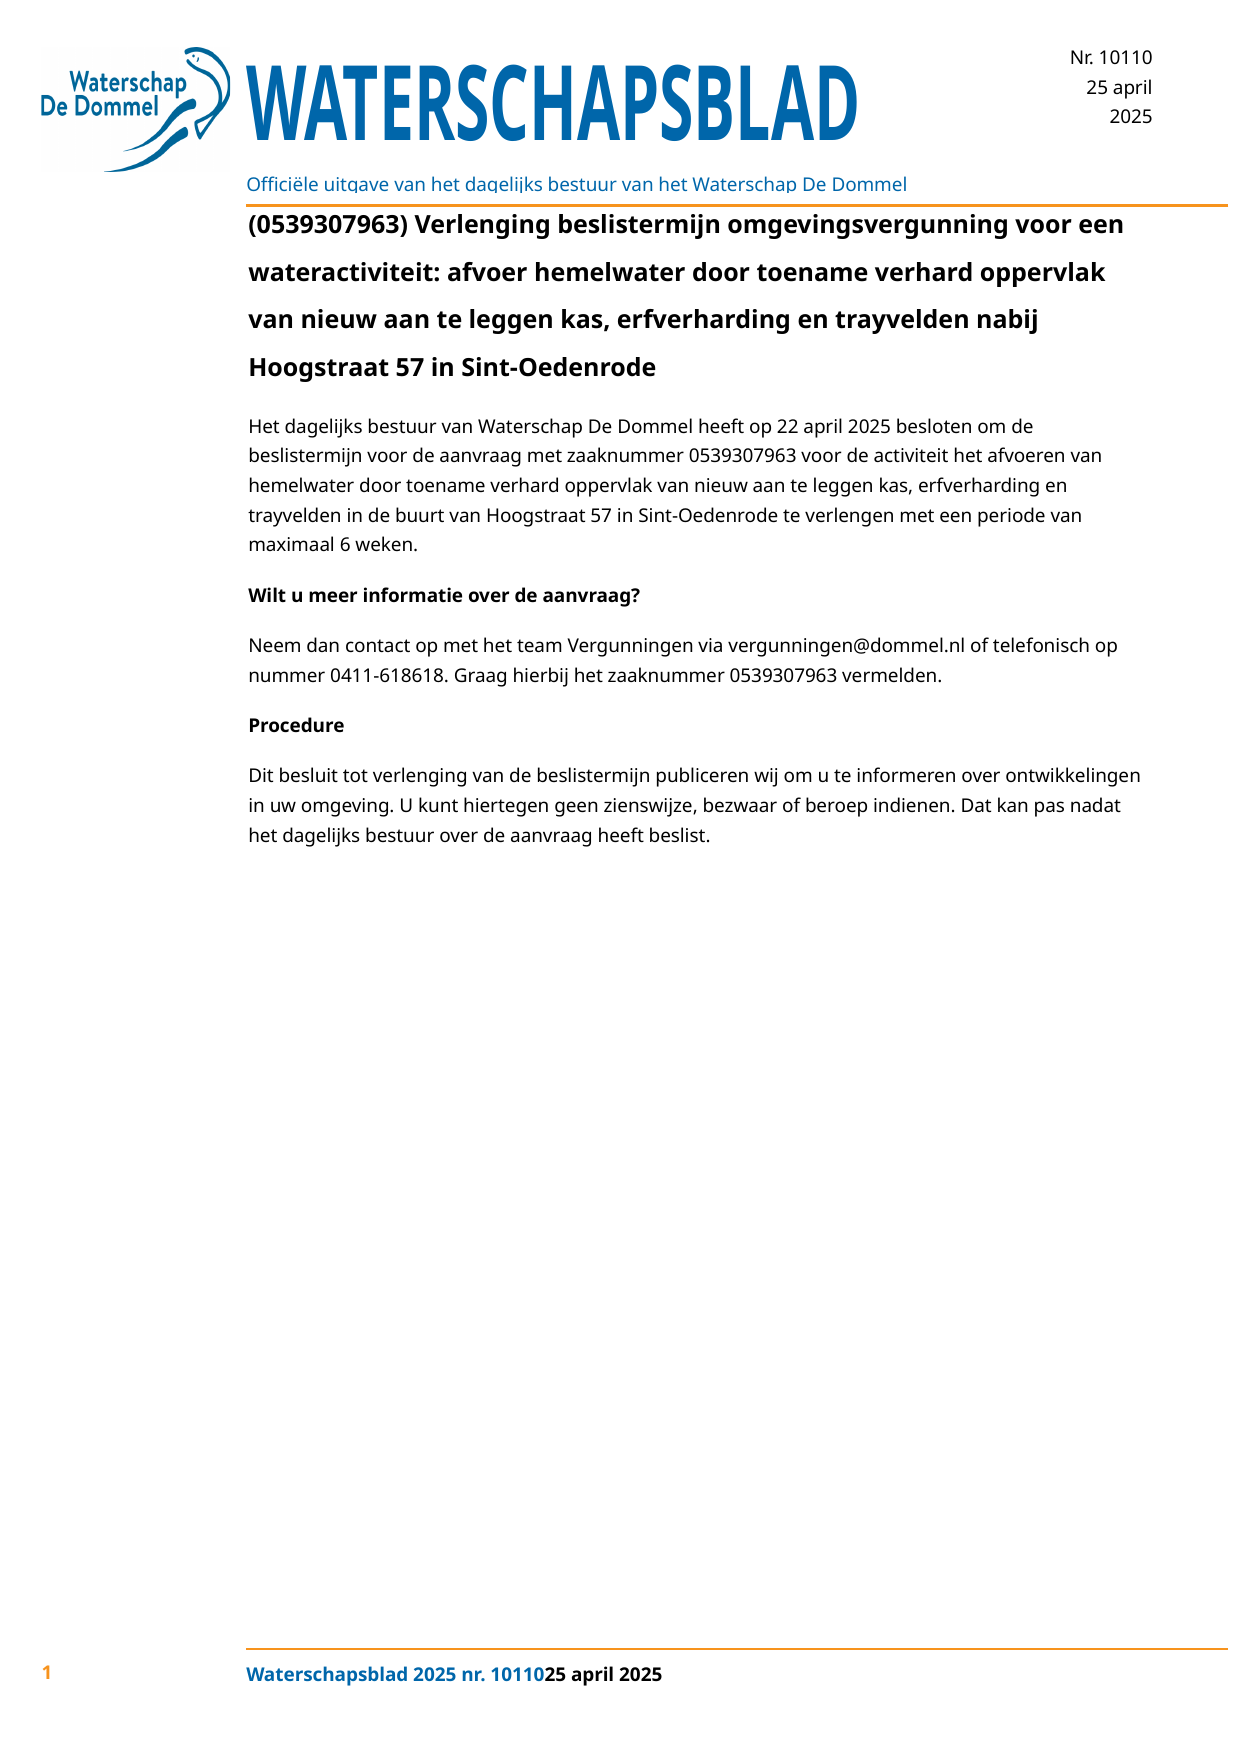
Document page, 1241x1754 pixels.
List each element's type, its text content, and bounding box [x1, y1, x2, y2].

picture [41, 47, 231, 172]
text Neem dan contact op met het team Vergunningen via vergunningen@dommel.nl of telefonisch op nummer 0411-618618. Graag hierbij het zaaknummer 0539307963 vermelden. [248, 632, 1152, 688]
text Wilt u meer informatie over de aanvraag? [248, 582, 1152, 608]
text Het dagelijks bestuur van Waterschap De Dommel heeft op 22 april 2025 besloten om de beslistermijn voor de aanvraag met zaaknummer 0539307963 voor de activiteit het afvoeren van hemelwater door toename verhard oppervlak van nieuw aan te leggen kas, erfverharding en trayvelden in de buurt van Hoogstraat 57 in Sint-Oedenrode te verlengen met een periode van maximaal 6 weken. [248, 413, 1152, 557]
picture [198, 118, 210, 131]
text Dit besluit tot verlenging van de beslistermijn publiceren wij om u te informeren over ontwikkelingen in uw omgeving. U kunt hiertegen geen zienswijze, bezwaar of beroep indienen. Dat kan pas nadat het dagelijks bestuur over de aanvraag heeft beslist. [248, 763, 1152, 848]
picture [204, 47, 231, 76]
picture [45, 99, 51, 111]
text (0539307963) Verlenging beslistermijn omgevingsvergunning voor een wateractiviteit: afvoer hemelwater door toename verhard oppervlak van nieuw aan te leggen kas, erfverharding en trayvelden nabij Hoogstraat 57 in Sint-Oedenrode [248, 207, 1152, 384]
text Procedure [248, 712, 1152, 738]
